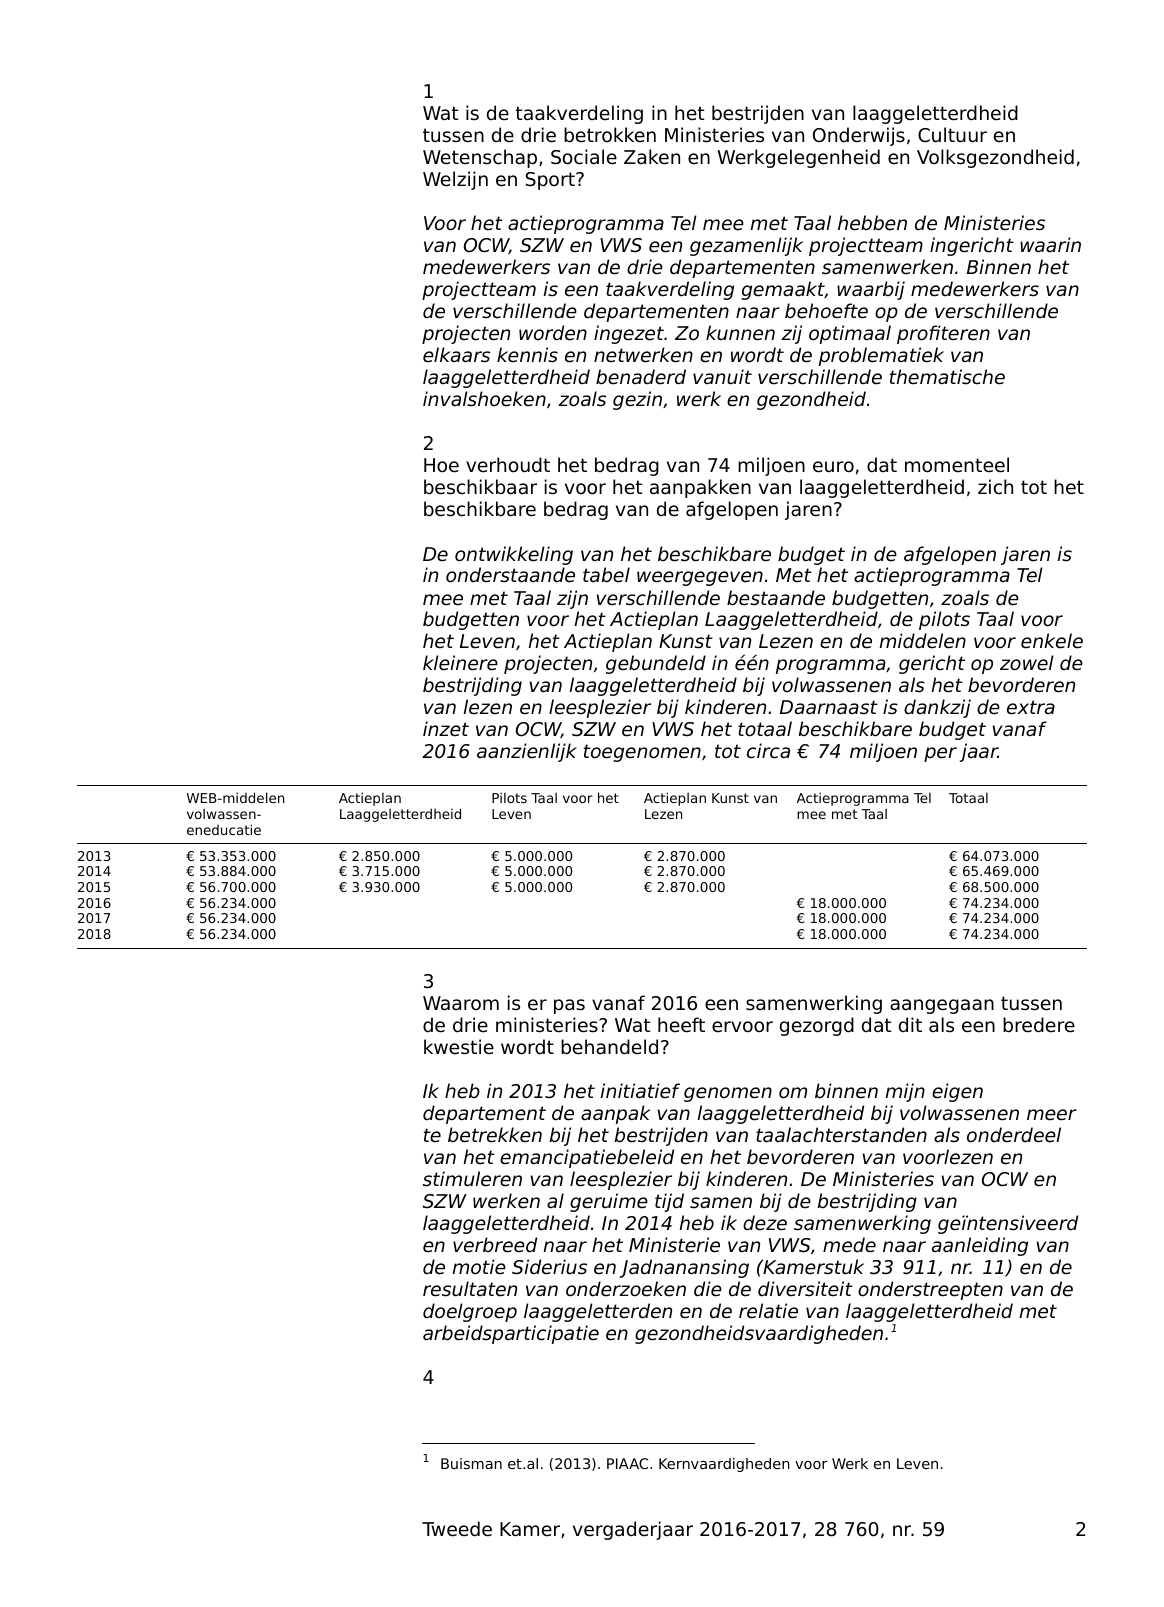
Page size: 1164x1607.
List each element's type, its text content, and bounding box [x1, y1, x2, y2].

table_cell € 2.870.000 [638, 864, 790, 880]
table_cell [638, 927, 790, 947]
table_header Actieplan Laaggeletterdheid [333, 786, 485, 843]
table_header [77, 786, 180, 843]
table_cell € 53.884.000 [180, 864, 333, 880]
table_header Pilots Taal voor het Leven [485, 786, 638, 843]
table_cell 2013 [77, 844, 180, 864]
table_cell € 2.870.000 [638, 844, 790, 864]
table_cell 2018 [77, 927, 180, 947]
table_header Totaal [943, 786, 1087, 843]
text Buisman et.al. (2013). PIAAC. Kernvaardigheden voor Werk en Leven. [422, 1452, 1087, 1474]
table_cell € 68.500.000 [943, 880, 1087, 896]
table_header WEB-middelen volwassen-eneducatie [180, 786, 333, 843]
text 3 [422, 971, 1087, 993]
text Voor het actieprogramma Tel mee met Taal hebben de Ministeries van OCW, SZW en VWS een gezamenlijk projectteam ingericht waarin medewerkers van de drie departementen samenwerken. Binnen het projectteam is een taakverdeling gemaakt, waarbij medewerkers van de verschillende departementen naar behoefte op de verschillende projecten worden ingezet. Zo kunnen zij optimaal profiteren van elkaars kennis en netwerken en wordt de problematiek van laaggeletterdheid benaderd vanuit verschillende thematische invalshoeken, zoals gezin, werk en gezondheid. [422, 213, 1087, 411]
table_cell 2016 [77, 896, 180, 911]
table_header Actieplan Kunst van Lezen [638, 786, 790, 843]
text Ik heb in 2013 het initiatief genomen om binnen mijn eigen departement de aanpak van laaggeletterdheid bij volwassenen meer te betrekken bij het bestrijden van taalachterstanden als onderdeel van het emancipatiebeleid en het bevorderen van voorlezen en stimuleren van leesplezier bij kinderen. De Ministeries van OCW en SZW werken al geruime tijd samen bij de bestrijding van laaggeletterdheid. In 2014 heb ik deze samenwerking geïntensiveerd en verbreed naar het Ministerie van VWS, mede naar aanleiding van de motie Siderius en Jadnanansing (Kamerstuk 33 911, nr. 11) en de resultaten van onderzoeken die de diversiteit onderstreepten van de doelgroep laaggeletterden en de relatie van laaggeletterdheid met arbeidsparticipatie en gezondheidsvaardigheden. [422, 1081, 1087, 1344]
table_cell € 5.000.000 [485, 880, 638, 896]
table_cell € 65.469.000 [943, 864, 1087, 880]
table_cell [790, 880, 943, 896]
text 1 [422, 81, 1087, 103]
table_cell [638, 896, 790, 911]
table_cell € 74.234.000 [943, 911, 1087, 927]
table_cell € 53.353.000 [180, 844, 333, 864]
text Waarom is er pas vanaf 2016 een samenwerking aangegaan tussen de drie ministeries? Wat heeft ervoor gezorgd dat dit als een bredere kwestie wordt behandeld? [422, 993, 1087, 1059]
table_cell 2014 [77, 864, 180, 880]
table_cell [333, 896, 485, 911]
table_cell € 3.715.000 [333, 864, 485, 880]
text 2 [422, 433, 1087, 455]
table_cell € 74.234.000 [943, 927, 1087, 947]
table_cell € 18.000.000 [790, 911, 943, 927]
table_cell [790, 844, 943, 864]
table_cell [485, 911, 638, 927]
table_cell € 56.234.000 [180, 927, 333, 947]
text De ontwikkeling van het beschikbare budget in de afgelopen jaren is in onderstaande tabel weergegeven. Met het actieprogramma Tel mee met Taal zijn verschillende bestaande budgetten, zoals de budgetten voor het Actieplan Laaggeletterdheid, de pilots Taal voor het Leven, het Actieplan Kunst van Lezen en de middelen voor enkele kleinere projecten, gebundeld in één programma, gericht op zowel de bestrijding van laaggeletterdheid bij volwassenen als het bevorderen van lezen en leesplezier bij kinderen. Daarnaast is dankzij de extra inzet van OCW, SZW en VWS het totaal beschikbare budget vanaf 2016 aanzienlijk toegenomen, tot circa € 74 miljoen per jaar. [422, 543, 1087, 763]
table_cell € 64.073.000 [943, 844, 1087, 864]
table_cell € 56.700.000 [180, 880, 333, 896]
table_cell € 18.000.000 [790, 896, 943, 911]
table_cell € 3.930.000 [333, 880, 485, 896]
table_cell € 56.234.000 [180, 911, 333, 927]
table_cell [638, 911, 790, 927]
table_cell [485, 896, 638, 911]
table_cell € 56.234.000 [180, 896, 333, 911]
table_cell € 5.000.000 [485, 864, 638, 880]
table_cell € 18.000.000 [790, 927, 943, 947]
table_cell € 2.850.000 [333, 844, 485, 864]
table_header Actieprogramma Tel mee met Taal [790, 786, 943, 843]
text Wat is de taakverdeling in het bestrijden van laaggeletterdheid tussen de drie betrokken Ministeries van Onderwijs, Cultuur en Wetenschap, Sociale Zaken en Werkgelegenheid en Volksgezondheid, Welzijn en Sport? [422, 103, 1087, 191]
text Hoe verhoudt het bedrag van 74 miljoen euro, dat momenteel beschikbaar is voor het aanpakken van laaggeletterdheid, zich tot het beschikbare bedrag van de afgelopen jaren? [422, 455, 1087, 521]
table_cell [333, 927, 485, 947]
table_cell [790, 864, 943, 880]
table_cell € 74.234.000 [943, 896, 1087, 911]
table_cell [485, 927, 638, 947]
table_cell € 5.000.000 [485, 844, 638, 864]
table_cell [333, 911, 485, 927]
table_cell 2017 [77, 911, 180, 927]
table_cell € 2.870.000 [638, 880, 790, 896]
table_cell 2015 [77, 880, 180, 896]
text 4 [422, 1367, 1087, 1389]
